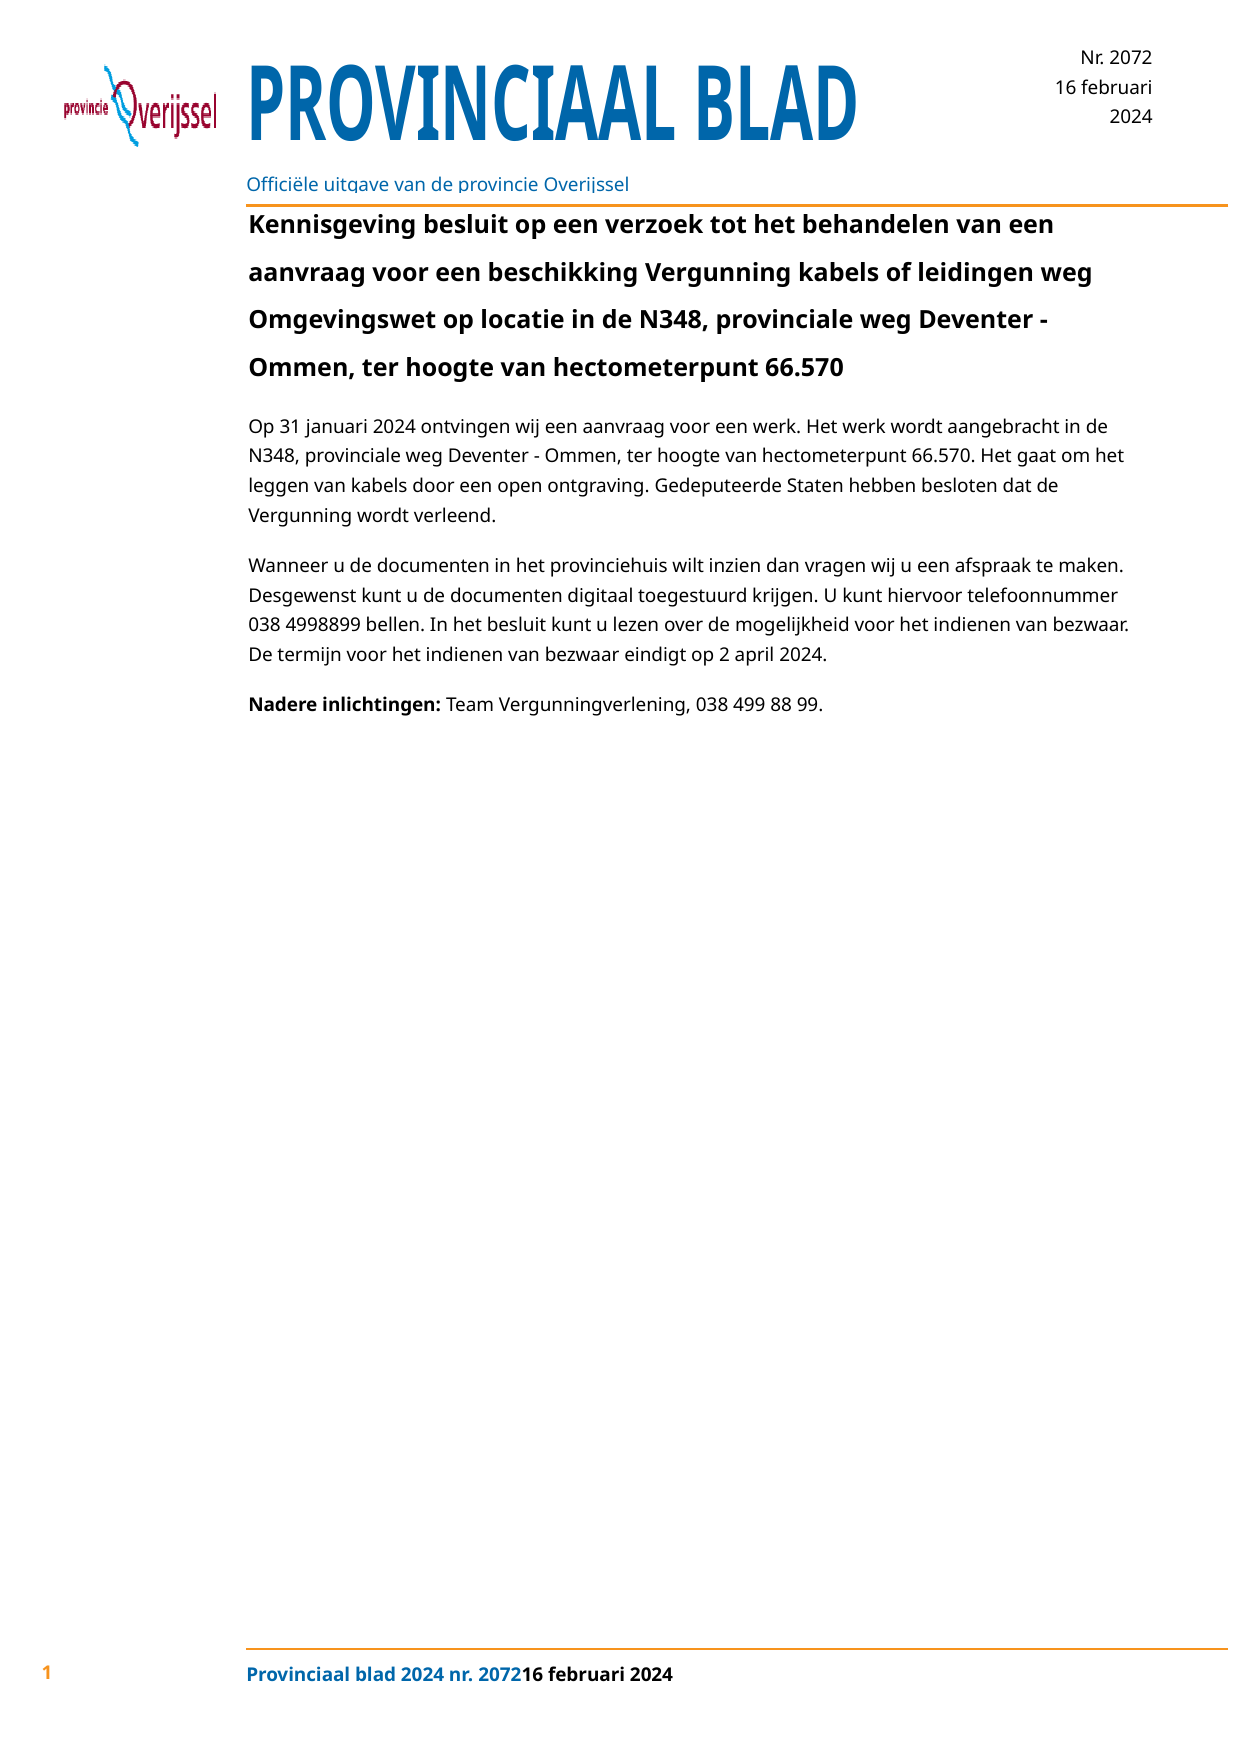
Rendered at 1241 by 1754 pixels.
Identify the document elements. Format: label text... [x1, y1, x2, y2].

picture [41, 47, 231, 172]
text Kennisgeving besluit op een verzoek tot het behandelen van een aanvraag voor een beschikking Vergunning kabels of leidingen weg Omgevingswet op locatie in de N348, provinciale weg Deventer - Ommen, ter hoogte van hectometerpunt 66.570 [248, 207, 1152, 384]
text Nadere inlichtingen: Team Vergunningverlening, 038 499 88 99. [248, 691, 1152, 717]
text Wanneer u de documenten in het provinciehuis wilt inzien dan vragen wij u een afspraak te maken. Desgewenst kunt u de documenten digitaal toegestuurd krijgen. U kunt hiervoor telefoonnummer 038 4998899 bellen. In het besluit kunt u lezen over de mogelijkheid voor het indienen van bezwaar. De termijn voor het indienen van bezwaar eindigt op 2 april 2024. [248, 552, 1152, 667]
text Op 31 januari 2024 ontvingen wij een aanvraag voor een werk. Het werk wordt aangebracht in de N348, provinciale weg Deventer - Ommen, ter hoogte van hectometerpunt 66.570. Het gaat om het leggen van kabels door een open ontgraving. Gedeputeerde Staten hebben besloten dat de Vergunning wordt verleend. [248, 413, 1152, 528]
